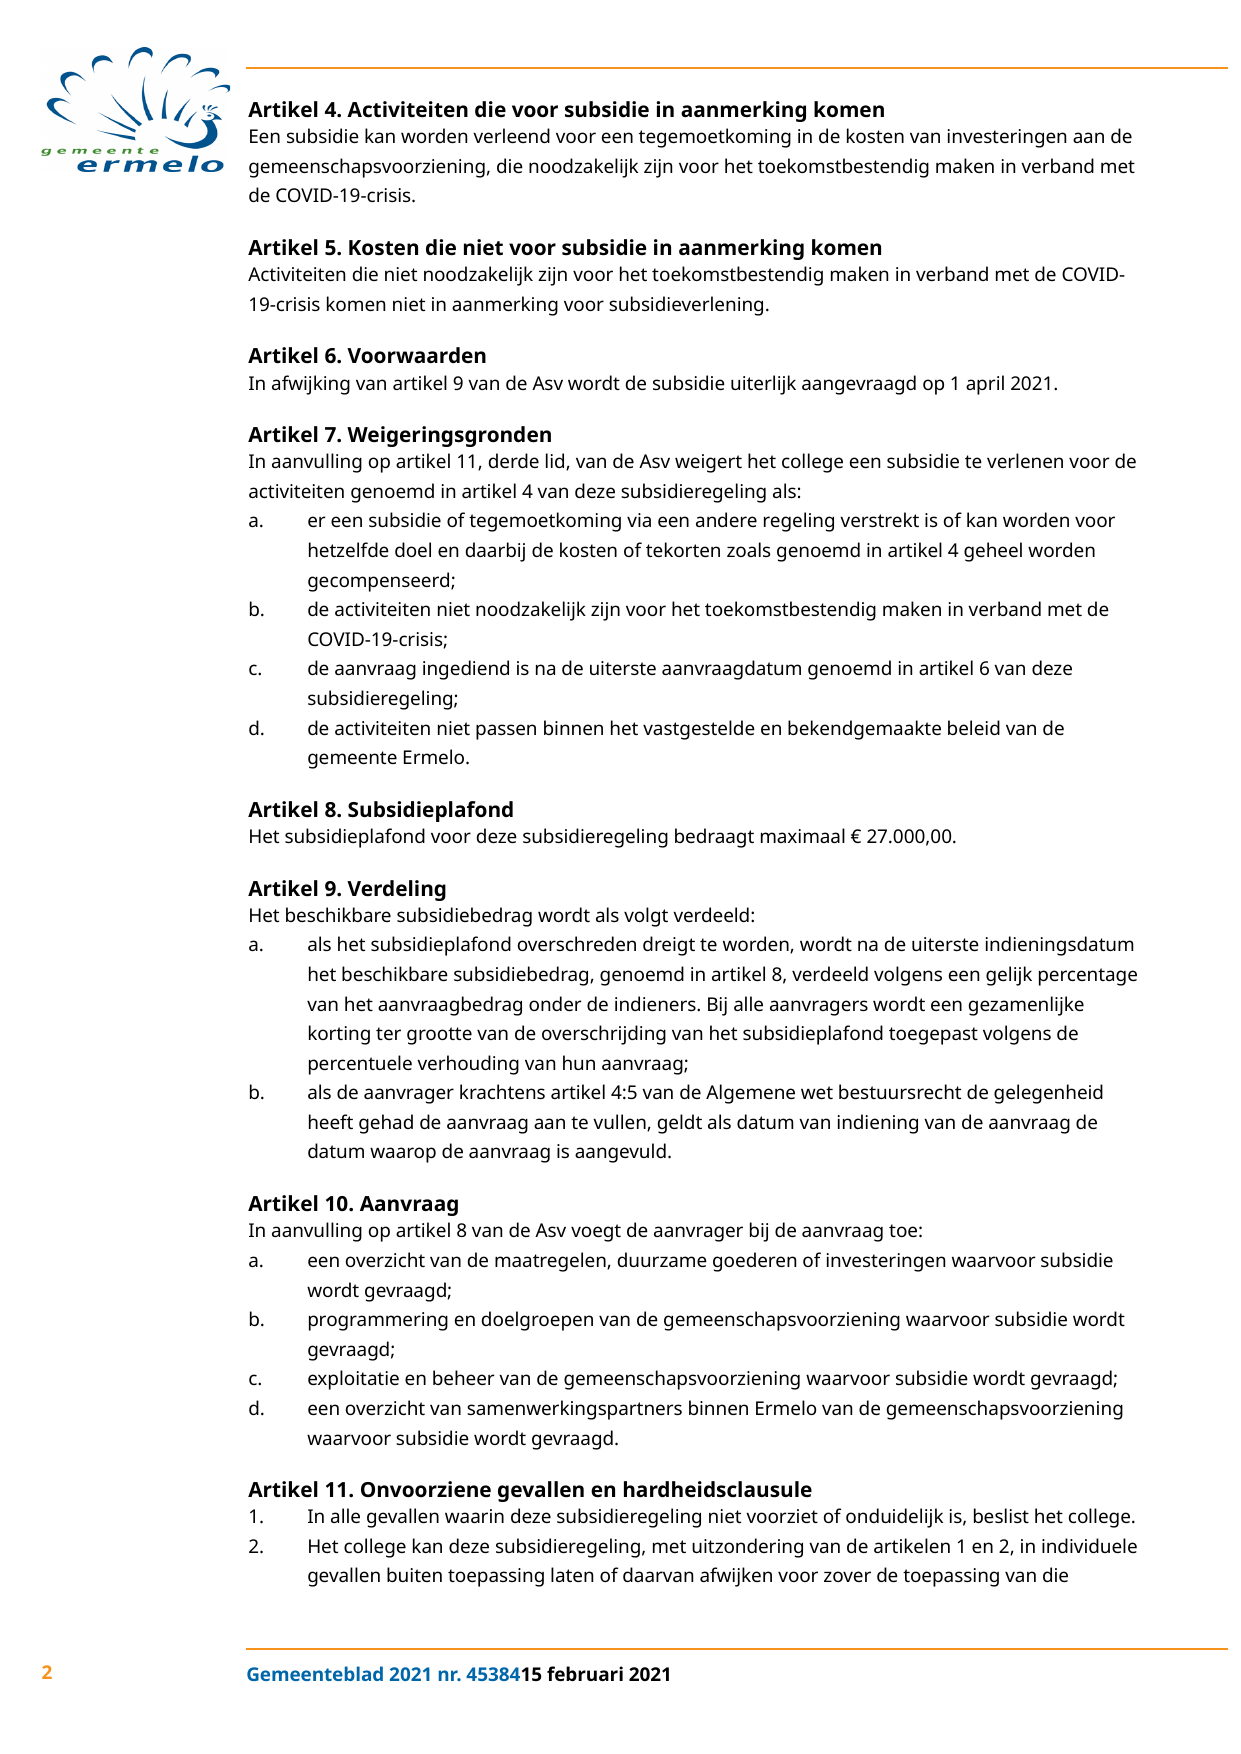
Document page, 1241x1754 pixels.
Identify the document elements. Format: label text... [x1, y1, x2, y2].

text Artikel 4. Activiteiten die voor subsidie in aanmerking komen [248, 95, 1152, 123]
text Artikel 11. Onvoorziene gevallen en hardheidsclausule [248, 1475, 1152, 1503]
list een overzicht van samenwerkingspartners binnen Ermelo van de gemeenschapsvoorziening waarvoor subsidie wordt gevraagd. [248, 1395, 1152, 1450]
list Het college kan deze subsidieregeling, met uitzondering van de artikelen 1 en 2, in individuele gevallen buiten toepassing laten of daarvan afwijken voor zover de toepassing van die [248, 1533, 1152, 1588]
list programmering en doelgroepen van de gemeenschapsvoorziening waarvoor subsidie wordt gevraagd; [248, 1306, 1152, 1362]
list exploitatie en beheer van de gemeenschapsvoorziening waarvoor subsidie wordt gevraagd; [248, 1366, 1152, 1391]
text Artikel 7. Weigeringsgronden [248, 420, 1152, 448]
list er een subsidie of tegemoetkoming via een andere regeling verstrekt is of kan worden voor hetzelfde doel en daarbij de kosten of tekorten zoals genoemd in artikel 4 geheel worden gecompenseerd; [248, 508, 1152, 593]
text Artikel 8. Subsidieplafond [248, 795, 1152, 823]
text Het subsidieplafond voor deze subsidieregeling bedraagt maximaal € 27.000,00. [248, 823, 1152, 849]
text Artikel 10. Aanvraag [248, 1189, 1152, 1218]
list de activiteiten niet noodzakelijk zijn voor het toekomstbestendig maken in verband met de COVID-19-crisis; [248, 596, 1152, 652]
list de activiteiten niet passen binnen het vastgestelde en bekendgemaakte beleid van de gemeente Ermelo. [248, 715, 1152, 770]
text Artikel 5. Kosten die niet voor subsidie in aanmerking komen [248, 233, 1152, 261]
list een overzicht van de maatregelen, duurzame goederen of investeringen waarvoor subsidie wordt gevraagd; [248, 1247, 1152, 1302]
list als de aanvrager krachtens artikel 4:5 van de Algemene wet bestuursrecht de gelegenheid heeft gehad de aanvraag aan te vullen, geldt als datum van indiening van de aanvraag de datum waarop de aanvraag is aangevuld. [248, 1079, 1152, 1164]
text Het beschikbare subsidiebedrag wordt als volgt verdeeld: [248, 902, 1152, 928]
text In afwijking van artikel 9 van de Asv wordt de subsidie uiterlijk aangevraagd op 1 april 2021. [248, 370, 1152, 395]
list In alle gevallen waarin deze subsidieregeling niet voorziet of onduidelijk is, beslist het college. [248, 1503, 1152, 1529]
picture [41, 47, 231, 172]
list de aanvraag ingediend is na de uiterste aanvraagdatum genoemd in artikel 6 van deze subsidieregeling; [248, 656, 1152, 711]
text Artikel 9. Verdeling [248, 874, 1152, 902]
text Activiteiten die niet noodzakelijk zijn voor het toekomstbestendig maken in verband met de COVID-19-crisis komen niet in aanmerking voor subsidieverlening. [248, 261, 1152, 317]
text In aanvulling op artikel 8 van de Asv voegt de aanvrager bij de aanvraag toe: [248, 1218, 1152, 1243]
text Artikel 6. Voorwaarden [248, 341, 1152, 370]
text Een subsidie kan worden verleend voor een tegemoetkoming in de kosten van investeringen aan de gemeenschapsvoorziening, die noodzakelijk zijn voor het toekomstbestendig maken in verband met de COVID-19-crisis. [248, 123, 1152, 208]
list als het subsidieplafond overschreden dreigt te worden, wordt na de uiterste indieningsdatum het beschikbare subsidiebedrag, genoemd in artikel 8, verdeeld volgens een gelijk percentage van het aanvraagbedrag onder de indieners. Bij alle aanvragers wordt een gezamenlijke korting ter grootte van de overschrijding van het subsidieplafond toegepast volgens de percentuele verhouding van hun aanvraag; [248, 932, 1152, 1076]
text In aanvulling op artikel 11, derde lid, van de Asv weigert het college een subsidie te verlenen voor de activiteiten genoemd in artikel 4 van deze subsidieregeling als: [248, 448, 1152, 504]
